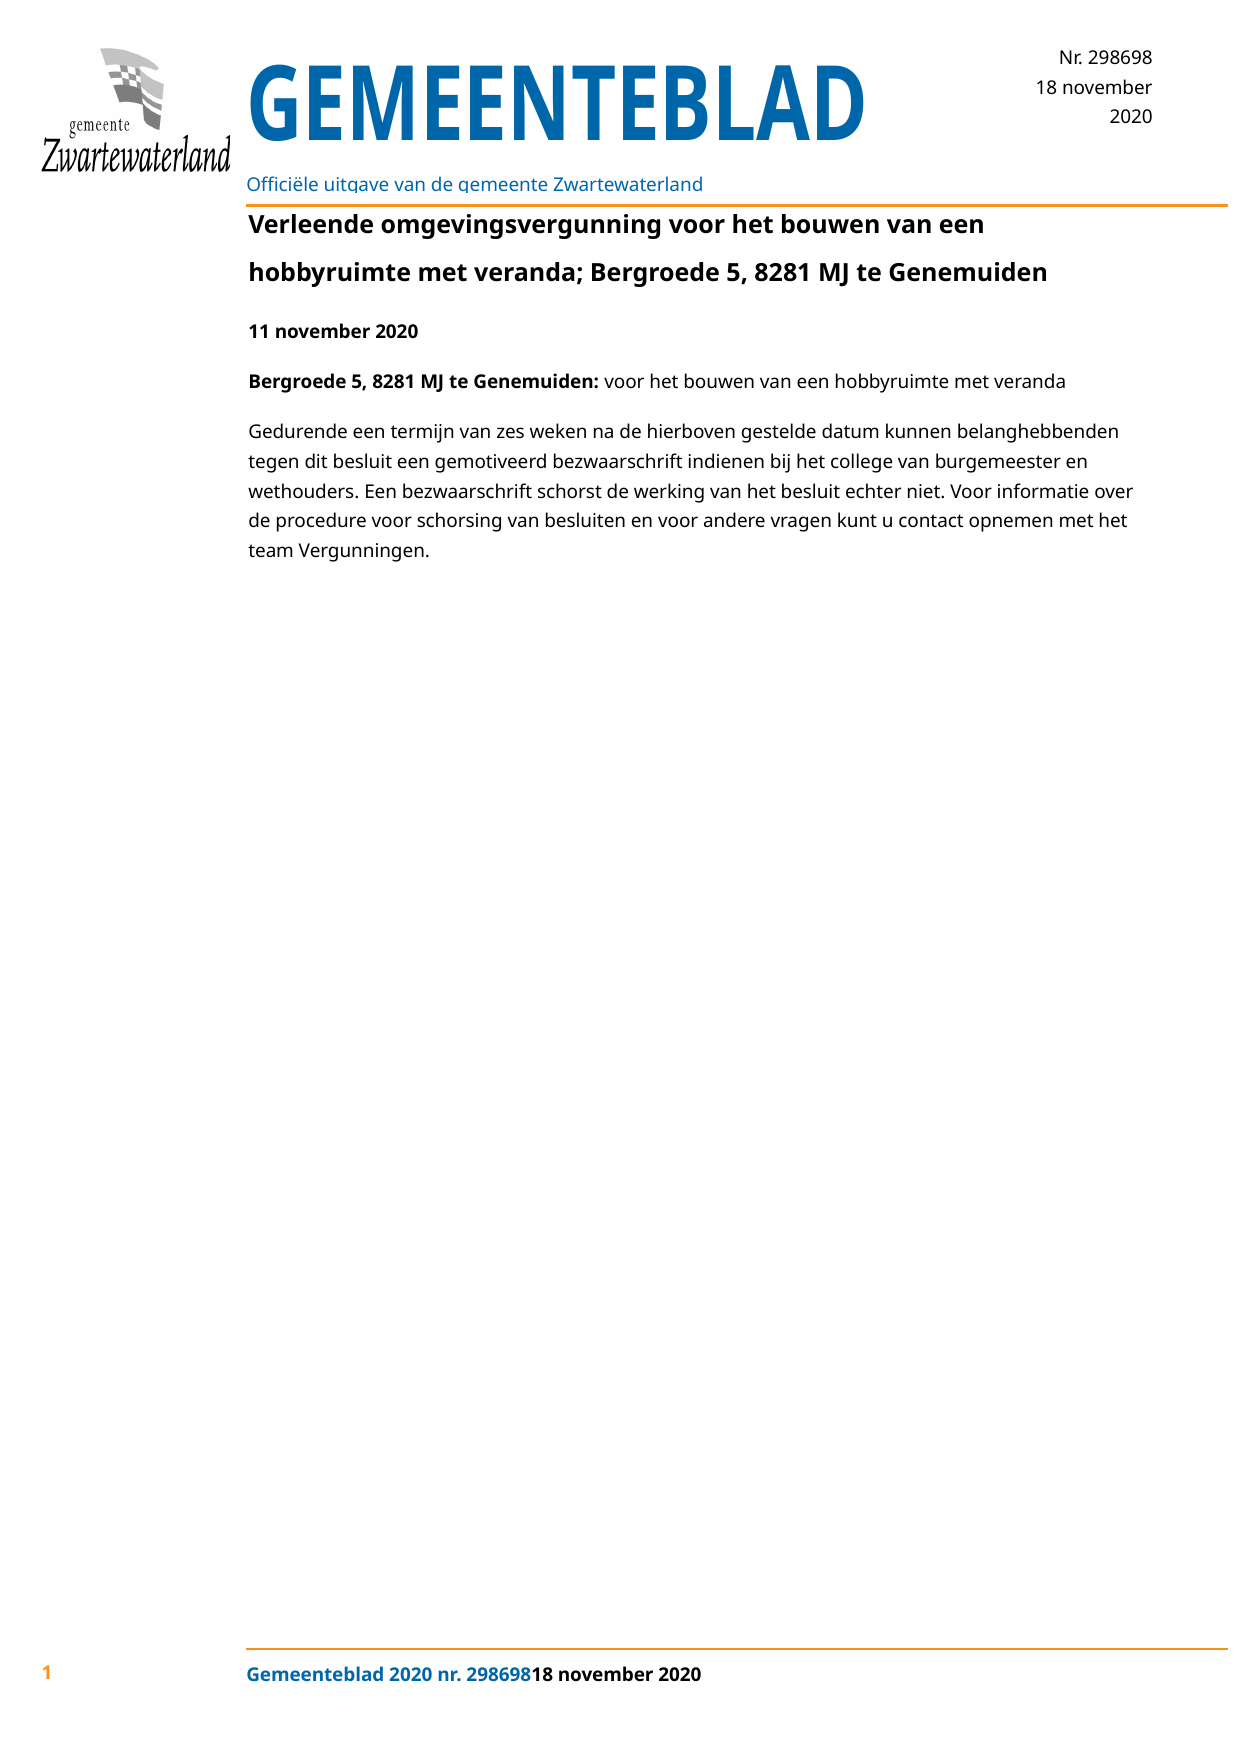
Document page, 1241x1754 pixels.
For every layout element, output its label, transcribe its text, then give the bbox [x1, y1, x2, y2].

text Bergroede 5, 8281 MJ te Genemuiden: voor het bouwen van een hobbyruimte met veranda [248, 368, 1152, 394]
text 11 november 2020 [248, 318, 1152, 344]
picture [41, 47, 231, 172]
text Verleende omgevingsvergunning voor het bouwen van een hobbyruimte met veranda; Bergroede 5, 8281 MJ te Genemuiden [248, 207, 1152, 288]
text Gedurende een termijn van zes weken na de hierboven gestelde datum kunnen belanghebbenden tegen dit besluit een gemotiveerd bezwaarschrift indienen bij het college van burgemeester en wethouders. Een bezwaarschrift schorst de werking van het besluit echter niet. Voor informatie over de procedure voor schorsing van besluiten en voor andere vragen kunt u contact opnemen met het team Vergunningen. [248, 419, 1152, 563]
